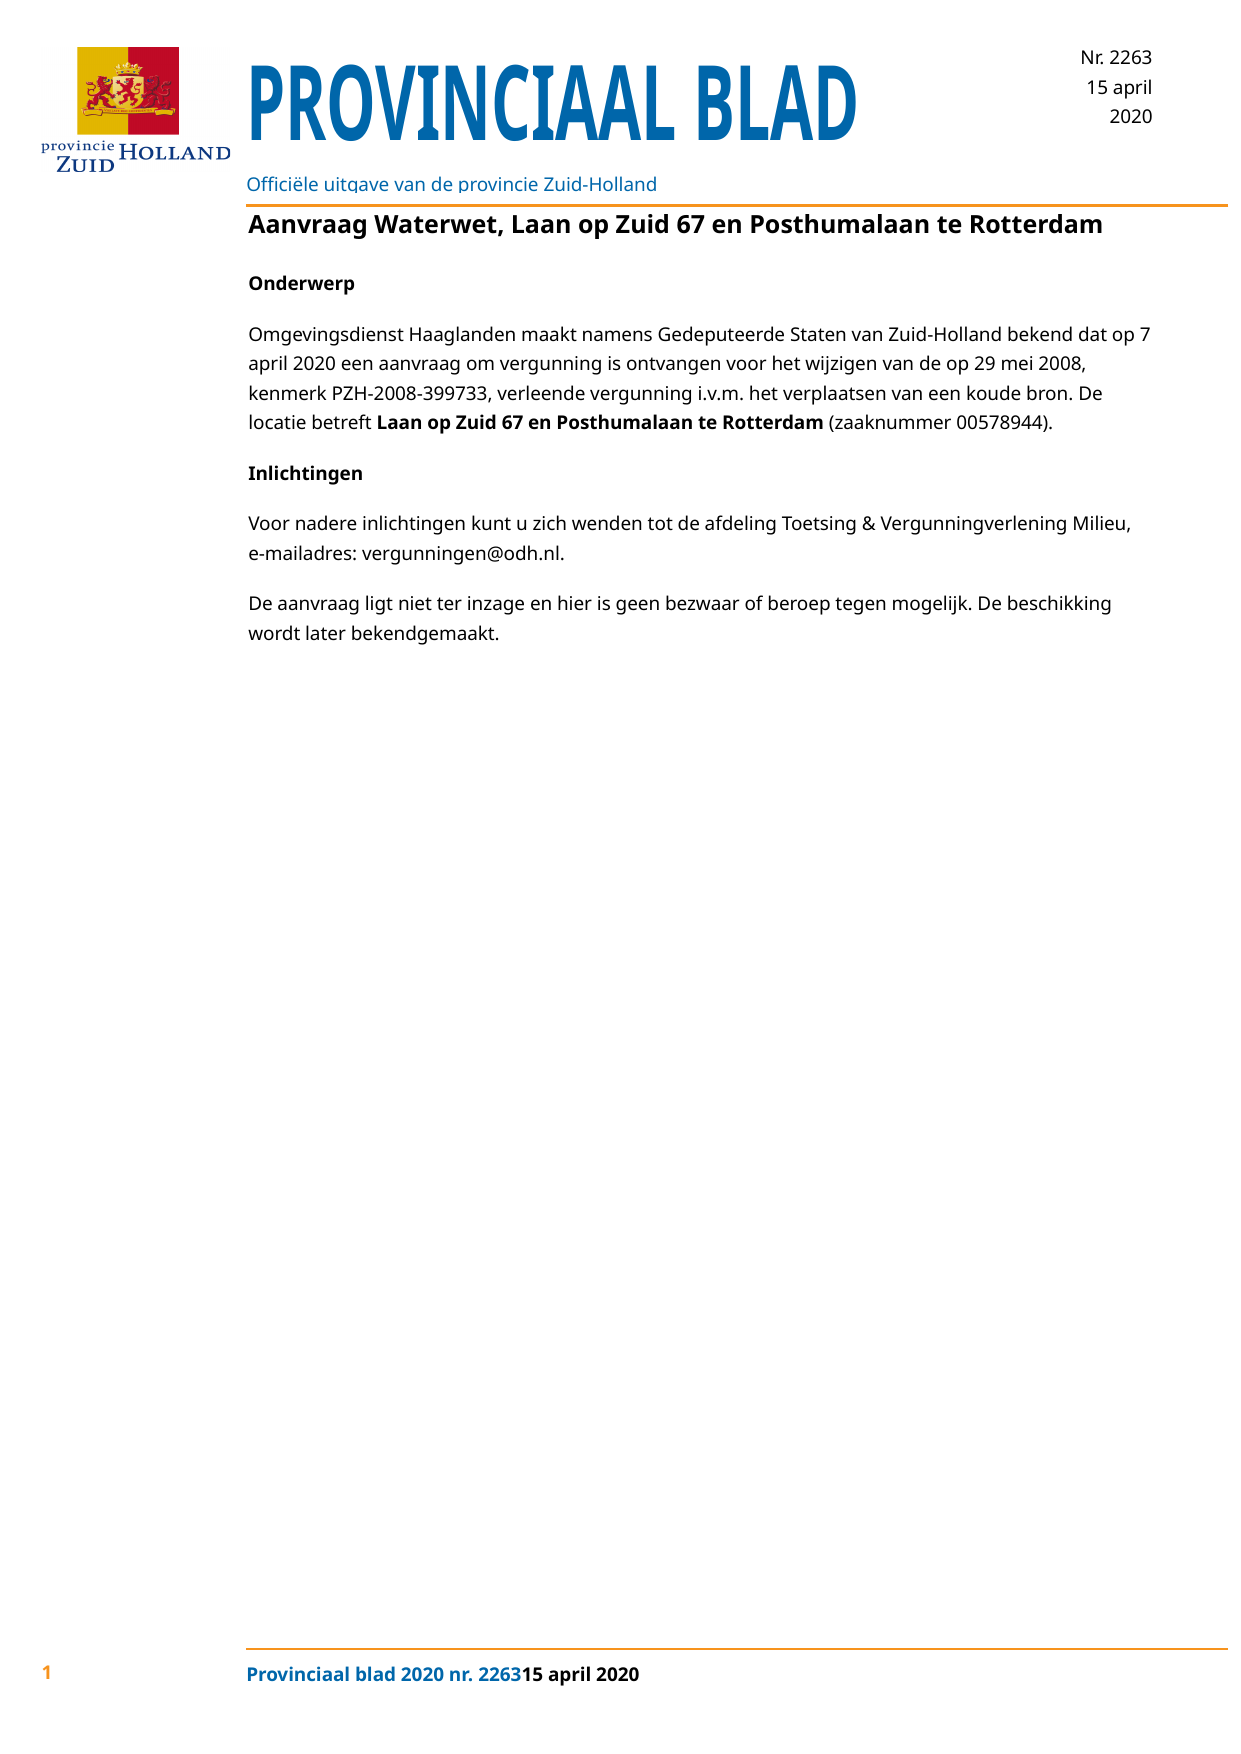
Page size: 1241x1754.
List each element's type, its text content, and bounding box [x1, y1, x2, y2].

text Inlichtingen [248, 460, 1152, 486]
text De aanvraag ligt niet ter inzage en hier is geen bezwaar of beroep tegen mogelijk. De beschikking wordt later bekendgemaakt. [248, 590, 1152, 646]
text Aanvraag Waterwet, Laan op Zuid 67 en Posthumalaan te Rotterdam [248, 207, 1152, 241]
text Voor nadere inlichtingen kunt u zich wenden tot de afdeling Toetsing & Vergunningverlening Milieu, e-mailadres: vergunningen@odh.nl. [248, 510, 1152, 566]
text Onderwerp [248, 270, 1152, 296]
text Omgevingsdienst Haaglanden maakt namens Gedeputeerde Staten van Zuid-Holland bekend dat op 7 april 2020 een aanvraag om vergunning is ontvangen voor het wijzigen van de op 29 mei 2008, kenmerk PZH-2008-399733, verleende vergunning i.v.m. het verplaatsen van een koude bron. De locatie betreft Laan op Zuid 67 en Posthumalaan te Rotterdam (zaaknummer 00578944). [248, 321, 1152, 435]
picture [41, 47, 231, 172]
